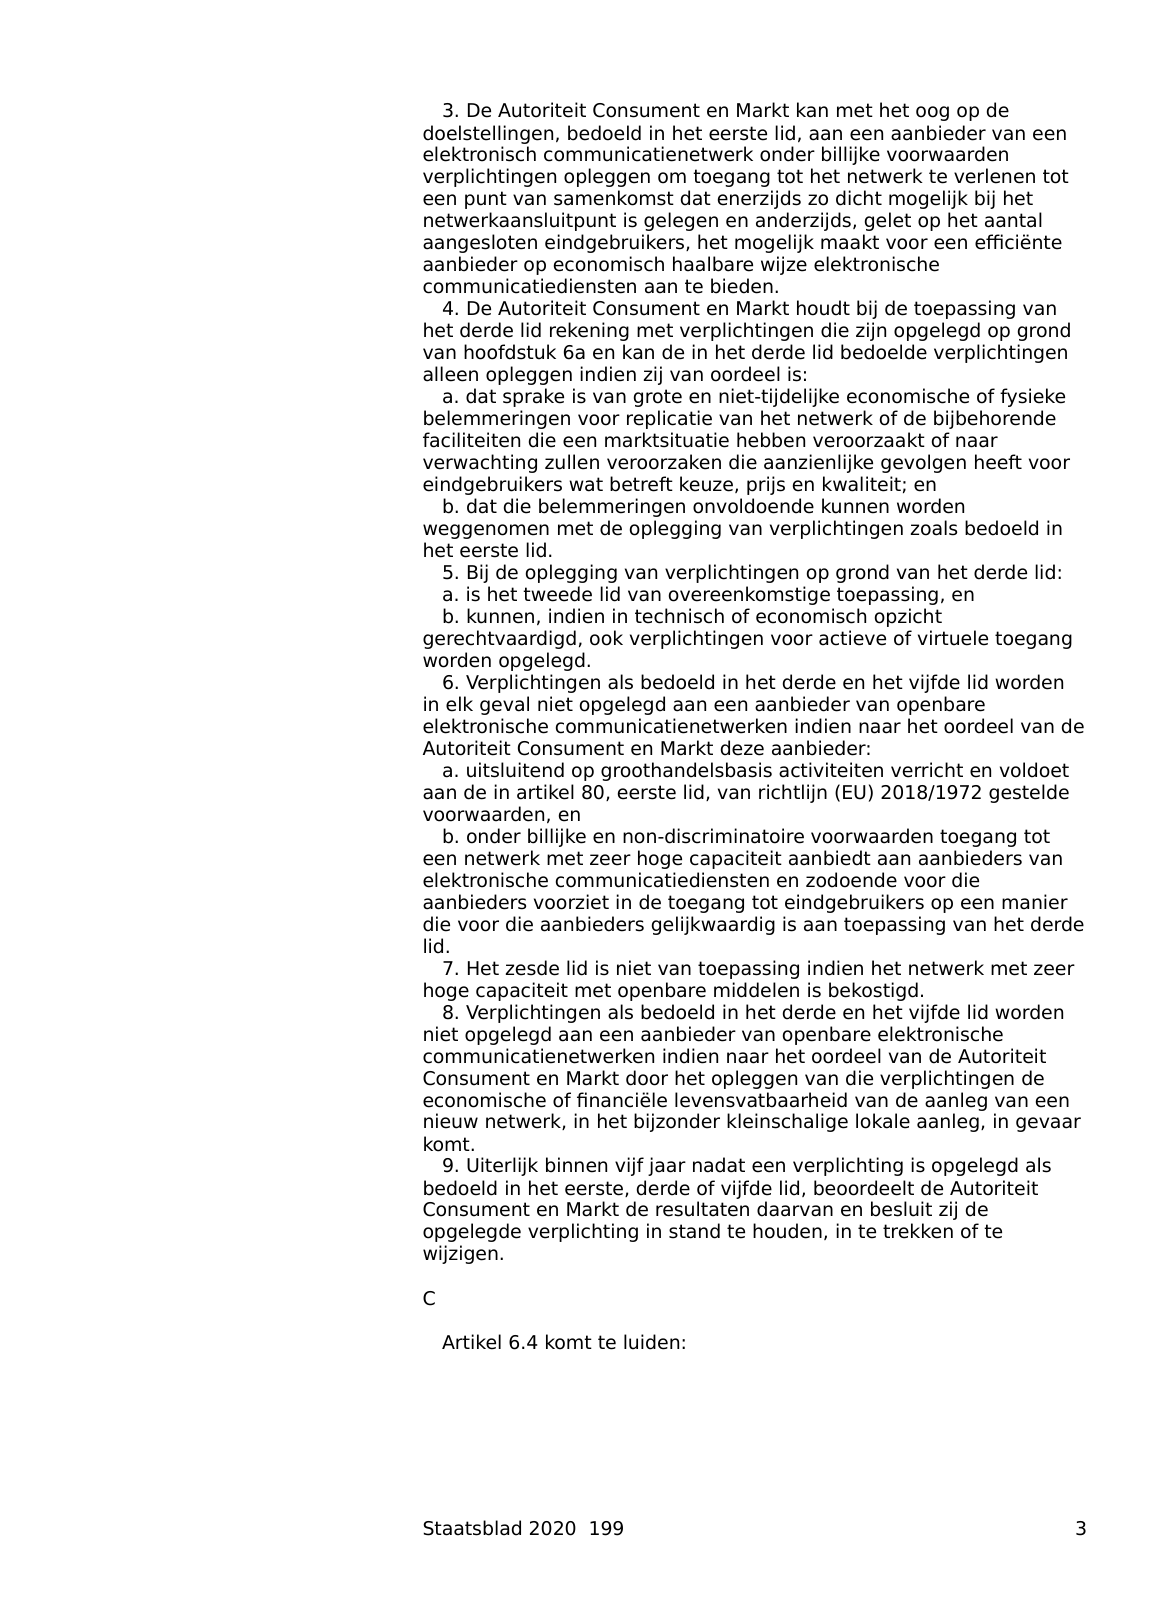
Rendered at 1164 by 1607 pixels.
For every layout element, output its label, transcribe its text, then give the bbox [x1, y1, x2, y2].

text 3. De Autoriteit Consument en Markt kan met het oog op de doelstellingen, bedoeld in het eerste lid, aan een aanbieder van een elektronisch communicatienetwerk onder billijke voorwaarden verplichtingen opleggen om toegang tot het netwerk te verlenen tot een punt van samenkomst dat enerzijds zo dicht mogelijk bij het netwerkaansluitpunt is gelegen en anderzijds, gelet op het aantal aangesloten eindgebruikers, het mogelijk maakt voor een efficiënte aanbieder op economisch haalbare wijze elektronische communicatiediensten aan te bieden. [422, 100, 1087, 298]
text 5. Bij de oplegging van verplichtingen op grond van het derde lid: [422, 562, 1087, 584]
text Artikel 6.4 komt te luiden: [422, 1332, 1087, 1354]
text 8. Verplichtingen als bedoeld in het derde en het vijfde lid worden niet opgelegd aan een aanbieder van openbare elektronische communicatienetwerken indien naar het oordeel van de Autoriteit Consument en Markt door het opleggen van die verplichtingen de economische of financiële levensvatbaarheid van de aanleg van een nieuw netwerk, in het bijzonder kleinschalige lokale aanleg, in gevaar komt. [422, 1002, 1087, 1155]
text C [422, 1287, 1087, 1309]
text a. is het tweede lid van overeenkomstige toepassing, en [422, 584, 1087, 606]
text a. dat sprake is van grote en niet-tijdelijke economische of fysieke belemmeringen voor replicatie van het netwerk of de bijbehorende faciliteiten die een marktsituatie hebben veroorzaakt of naar verwachting zullen veroorzaken die aanzienlijke gevolgen heeft voor eindgebruikers wat betreft keuze, prijs en kwaliteit; en [422, 386, 1087, 496]
text b. kunnen, indien in technisch of economisch opzicht gerechtvaardigd, ook verplichtingen voor actieve of virtuele toegang worden opgelegd. [422, 606, 1087, 672]
text 7. Het zesde lid is niet van toepassing indien het netwerk met zeer hoge capaciteit met openbare middelen is bekostigd. [422, 958, 1087, 1002]
text 6. Verplichtingen als bedoeld in het derde en het vijfde lid worden in elk geval niet opgelegd aan een aanbieder van openbare elektronische communicatienetwerken indien naar het oordeel van de Autoriteit Consument en Markt deze aanbieder: [422, 672, 1087, 760]
text a. uitsluitend op groothandelsbasis activiteiten verricht en voldoet aan de in artikel 80, eerste lid, van richtlijn (EU) 2018/1972 gestelde voorwaarden, en [422, 760, 1087, 826]
text 9. Uiterlijk binnen vijf jaar nadat een verplichting is opgelegd als bedoeld in het eerste, derde of vijfde lid, beoordeelt de Autoriteit Consument en Markt de resultaten daarvan en besluit zij de opgelegde verplichting in stand te houden, in te trekken of te wijzigen. [422, 1155, 1087, 1265]
text 4. De Autoriteit Consument en Markt houdt bij de toepassing van het derde lid rekening met verplichtingen die zijn opgelegd op grond van hoofdstuk 6a en kan de in het derde lid bedoelde verplichtingen alleen opleggen indien zij van oordeel is: [422, 298, 1087, 386]
text b. dat die belemmeringen onvoldoende kunnen worden weggenomen met de oplegging van verplichtingen zoals bedoeld in het eerste lid. [422, 496, 1087, 562]
text b. onder billijke en non-discriminatoire voorwaarden toegang tot een netwerk met zeer hoge capaciteit aanbiedt aan aanbieders van elektronische communicatiediensten en zodoende voor die aanbieders voorziet in de toegang tot eindgebruikers op een manier die voor die aanbieders gelijkwaardig is aan toepassing van het derde lid. [422, 826, 1087, 958]
